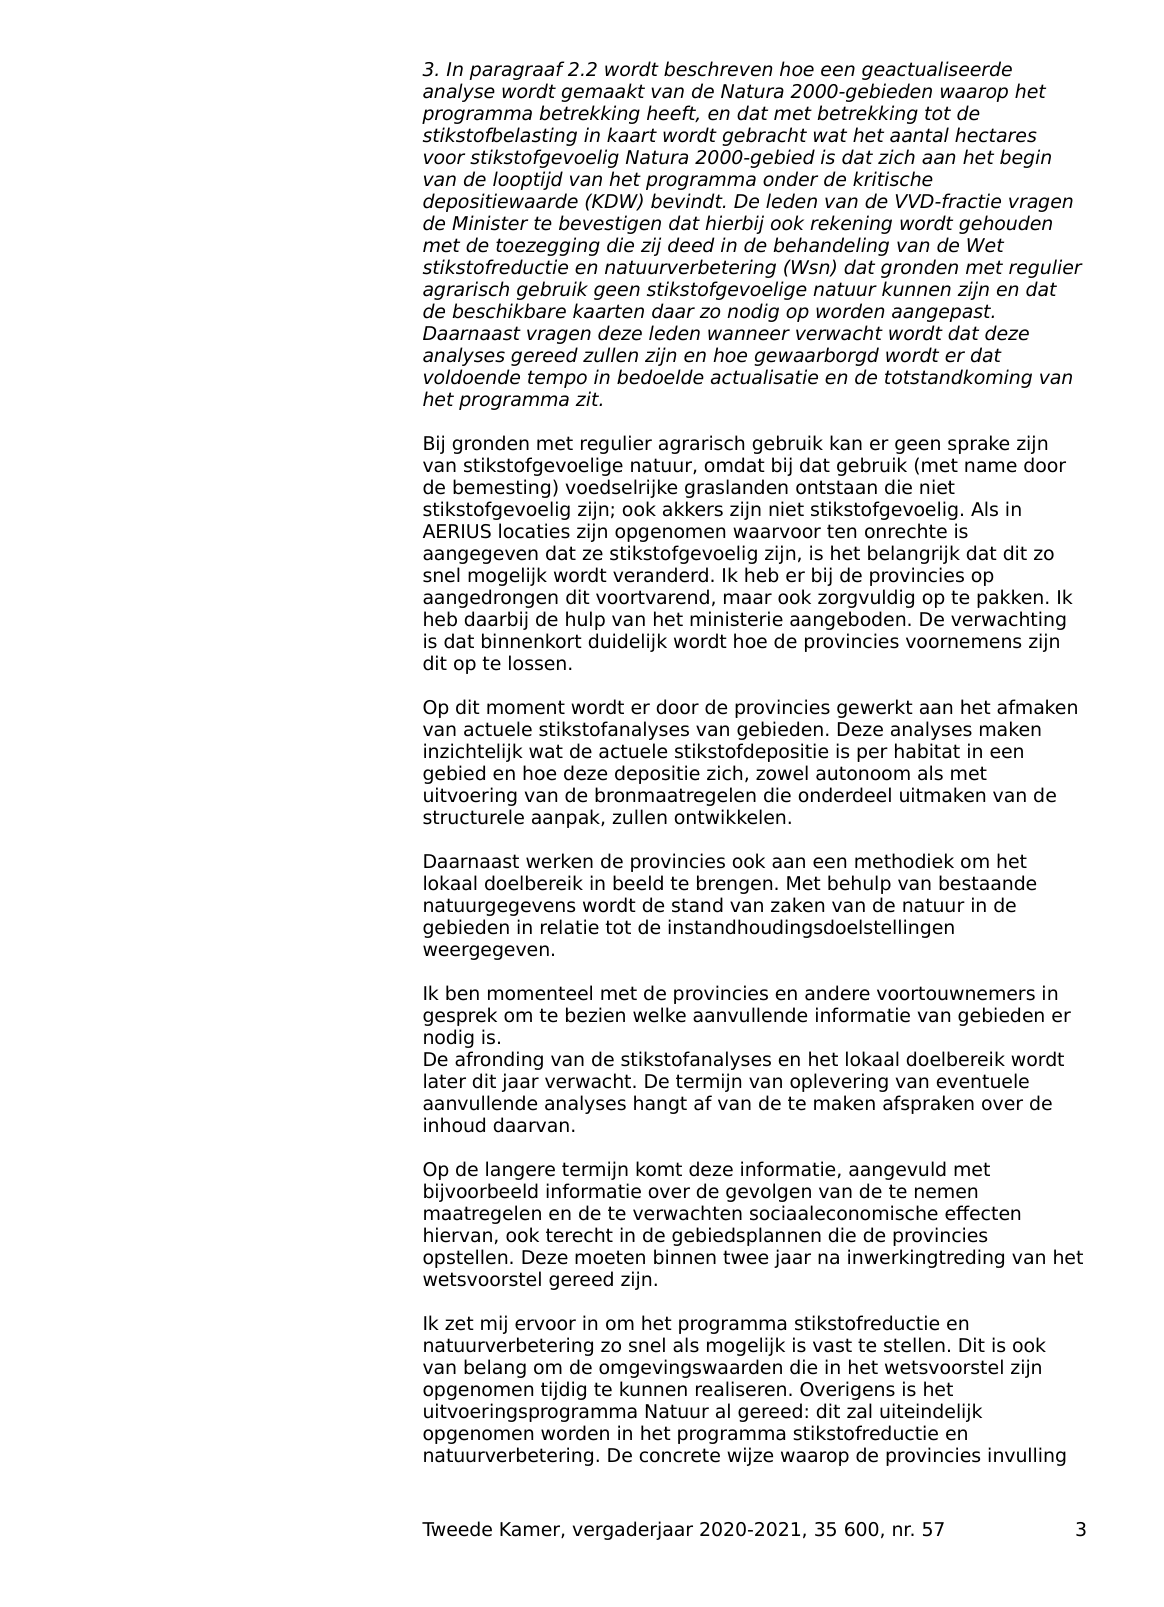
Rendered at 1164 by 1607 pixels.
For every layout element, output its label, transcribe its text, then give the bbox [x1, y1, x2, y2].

text Op de langere termijn komt deze informatie, aangevuld met bijvoorbeeld informatie over de gevolgen van de te nemen maatregelen en de te verwachten sociaaleconomische effecten hiervan, ook terecht in de gebiedsplannen die de provincies opstellen. Deze moeten binnen twee jaar na inwerkingtreding van het wetsvoorstel gereed zijn. [422, 1159, 1087, 1291]
text Op dit moment wordt er door de provincies gewerkt aan het afmaken van actuele stikstofanalyses van gebieden. Deze analyses maken inzichtelijk wat de actuele stikstofdepositie is per habitat in een gebied en hoe deze depositie zich, zowel autonoom als met uitvoering van de bronmaatregelen die onderdeel uitmaken van de structurele aanpak, zullen ontwikkelen. [422, 697, 1087, 829]
text De afronding van de stikstofanalyses en het lokaal doelbereik wordt later dit jaar verwacht. De termijn van oplevering van eventuele aanvullende analyses hangt af van de te maken afspraken over de inhoud daarvan. [422, 1049, 1087, 1137]
text Ik zet mij ervoor in om het programma stikstofreductie en natuurverbetering zo snel als mogelijk is vast te stellen. Dit is ook van belang om de omgevingswaarden die in het wetsvoorstel zijn opgenomen tijdig te kunnen realiseren. Overigens is het uitvoeringsprogramma Natuur al gereed: dit zal uiteindelijk opgenomen worden in het programma stikstofreductie en natuurverbetering. De concrete wijze waarop de provincies invulling [422, 1313, 1087, 1467]
text Bij gronden met regulier agrarisch gebruik kan er geen sprake zijn van stikstofgevoelige natuur, omdat bij dat gebruik (met name door de bemesting) voedselrijke graslanden ontstaan die niet stikstofgevoelig zijn; ook akkers zijn niet stikstofgevoelig. Als in AERIUS locaties zijn opgenomen waarvoor ten onrechte is aangegeven dat ze stikstofgevoelig zijn, is het belangrijk dat dit zo snel mogelijk wordt veranderd. Ik heb er bij de provincies op aangedrongen dit voortvarend, maar ook zorgvuldig op te pakken. Ik heb daarbij de hulp van het ministerie aangeboden. De verwachting is dat binnenkort duidelijk wordt hoe de provincies voornemens zijn dit op te lossen. [422, 433, 1087, 675]
text Ik ben momenteel met de provincies en andere voortouwnemers in gesprek om te bezien welke aanvullende informatie van gebieden er nodig is. [422, 983, 1087, 1049]
text 3. In paragraaf 2.2 wordt beschreven hoe een geactualiseerde analyse wordt gemaakt van de Natura 2000-gebieden waarop het programma betrekking heeft, en dat met betrekking tot de stikstofbelasting in kaart wordt gebracht wat het aantal hectares voor stikstofgevoelig Natura 2000-gebied is dat zich aan het begin van de looptijd van het programma onder de kritische depositiewaarde (KDW) bevindt. De leden van de VVD-fractie vragen de Minister te bevestigen dat hierbij ook rekening wordt gehouden met de toezegging die zij deed in de behandeling van de Wet stikstofreductie en natuurverbetering (Wsn) dat gronden met regulier agrarisch gebruik geen stikstofgevoelige natuur kunnen zijn en dat de beschikbare kaarten daar zo nodig op worden aangepast. Daarnaast vragen deze leden wanneer verwacht wordt dat deze analyses gereed zullen zijn en hoe gewaarborgd wordt er dat voldoende tempo in bedoelde actualisatie en de totstandkoming van het programma zit. [422, 59, 1087, 411]
text Daarnaast werken de provincies ook aan een methodiek om het lokaal doelbereik in beeld te brengen. Met behulp van bestaande natuurgegevens wordt de stand van zaken van de natuur in de gebieden in relatie tot de instandhoudingsdoelstellingen weergegeven. [422, 851, 1087, 961]
